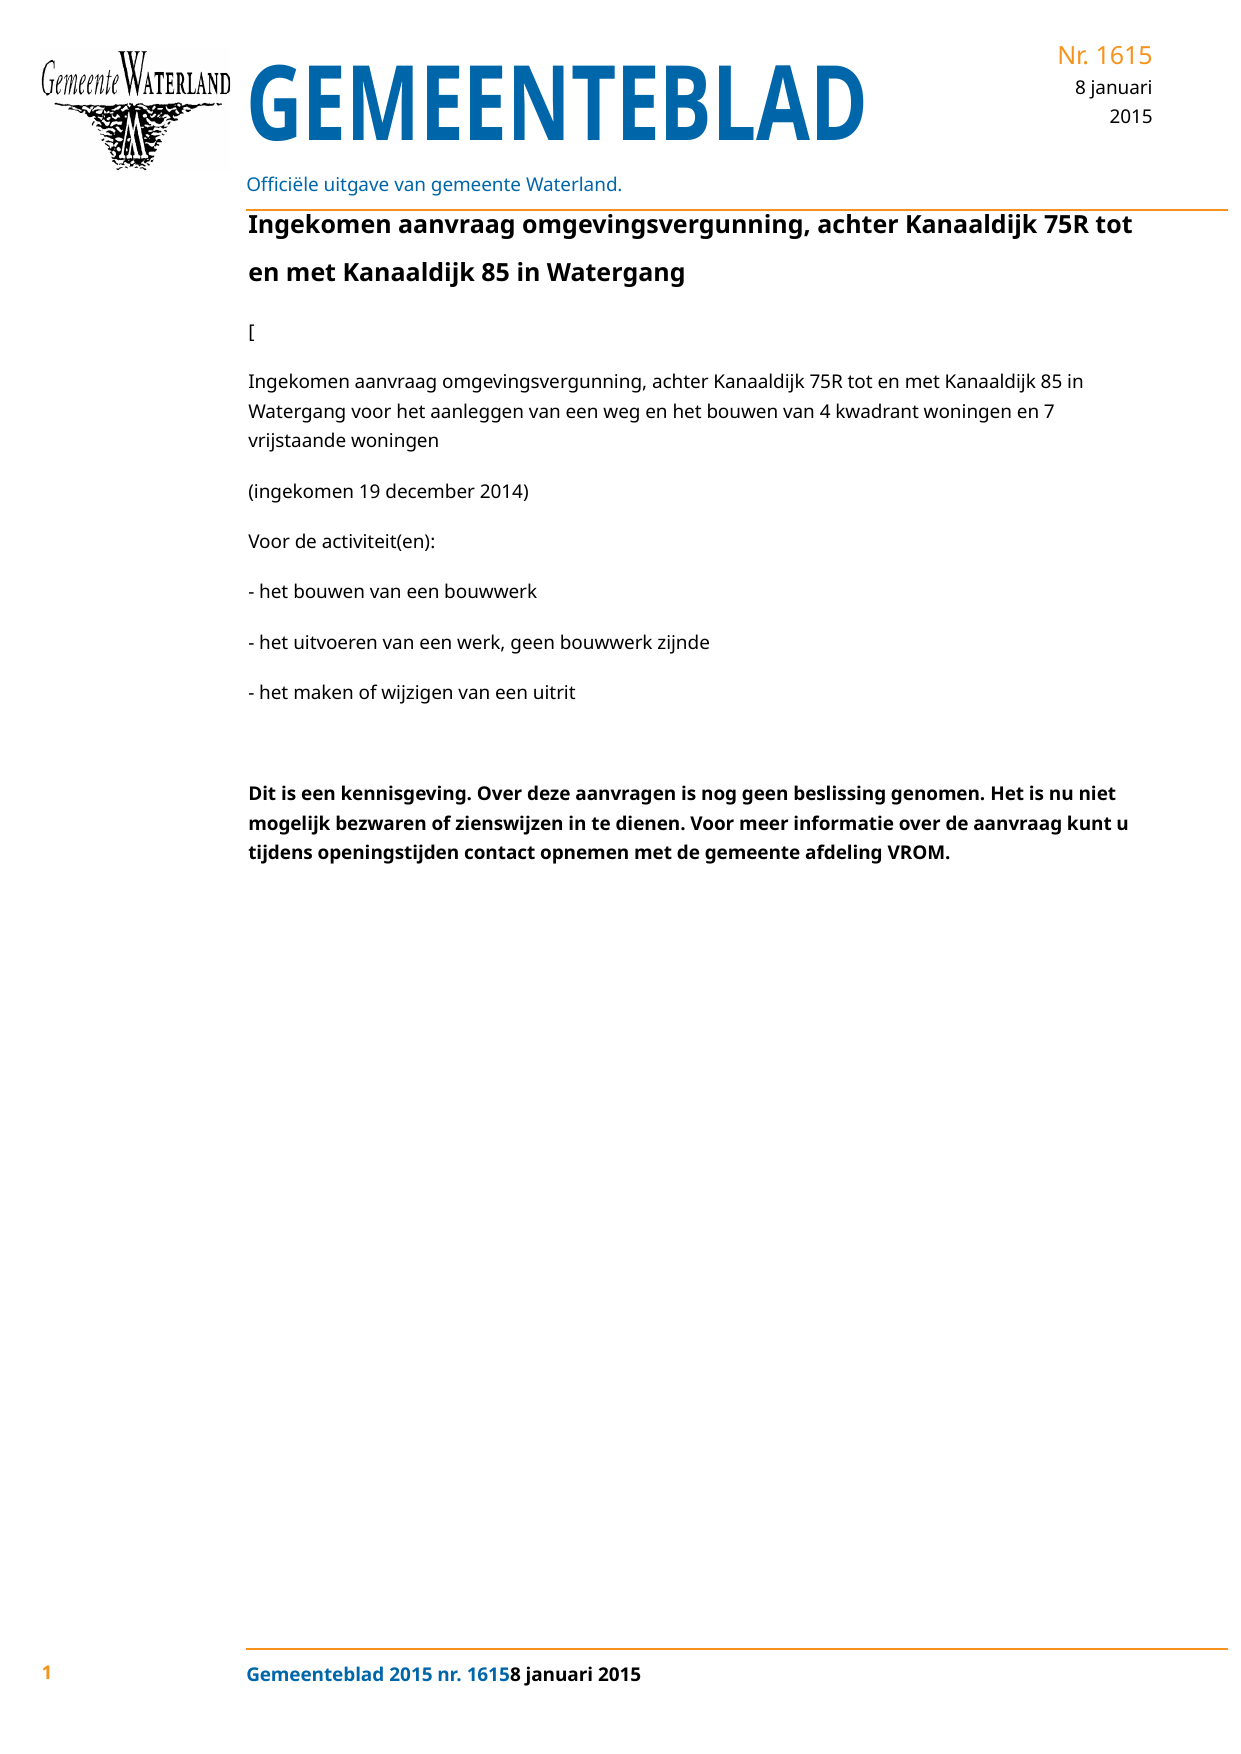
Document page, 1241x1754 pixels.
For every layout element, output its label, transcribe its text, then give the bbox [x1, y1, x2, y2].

text Voor de activiteit(en): [248, 528, 1152, 554]
text - het uitvoeren van een werk, geen bouwwerk zijnde [248, 629, 1152, 655]
text (ingekomen 19 december 2014) [248, 478, 1152, 504]
text [ [248, 318, 1152, 344]
text - het bouwen van een bouwwerk [248, 579, 1152, 604]
text Dit is een kennisgeving. Over deze aanvragen is nog geen beslissing genomen. Het is nu niet mogelijk bezwaren of zienswijzen in te dienen. Voor meer informatie over de aanvraag kunt u tijdens openingstijden contact opnemen met de gemeente afdeling VROM. [248, 780, 1152, 865]
text Ingekomen aanvraag omgevingsvergunning, achter Kanaaldijk 75R tot en met Kanaaldijk 85 in Watergang [248, 211, 1152, 288]
text Ingekomen aanvraag omgevingsvergunning, achter Kanaaldijk 75R tot en met Kanaaldijk 85 in Watergang voor het aanleggen van een weg en het bouwen van 4 kwadrant woningen en 7 vrijstaande woningen [248, 368, 1152, 453]
picture [41, 47, 231, 172]
text - het maken of wijzigen van een uitrit [248, 679, 1152, 705]
